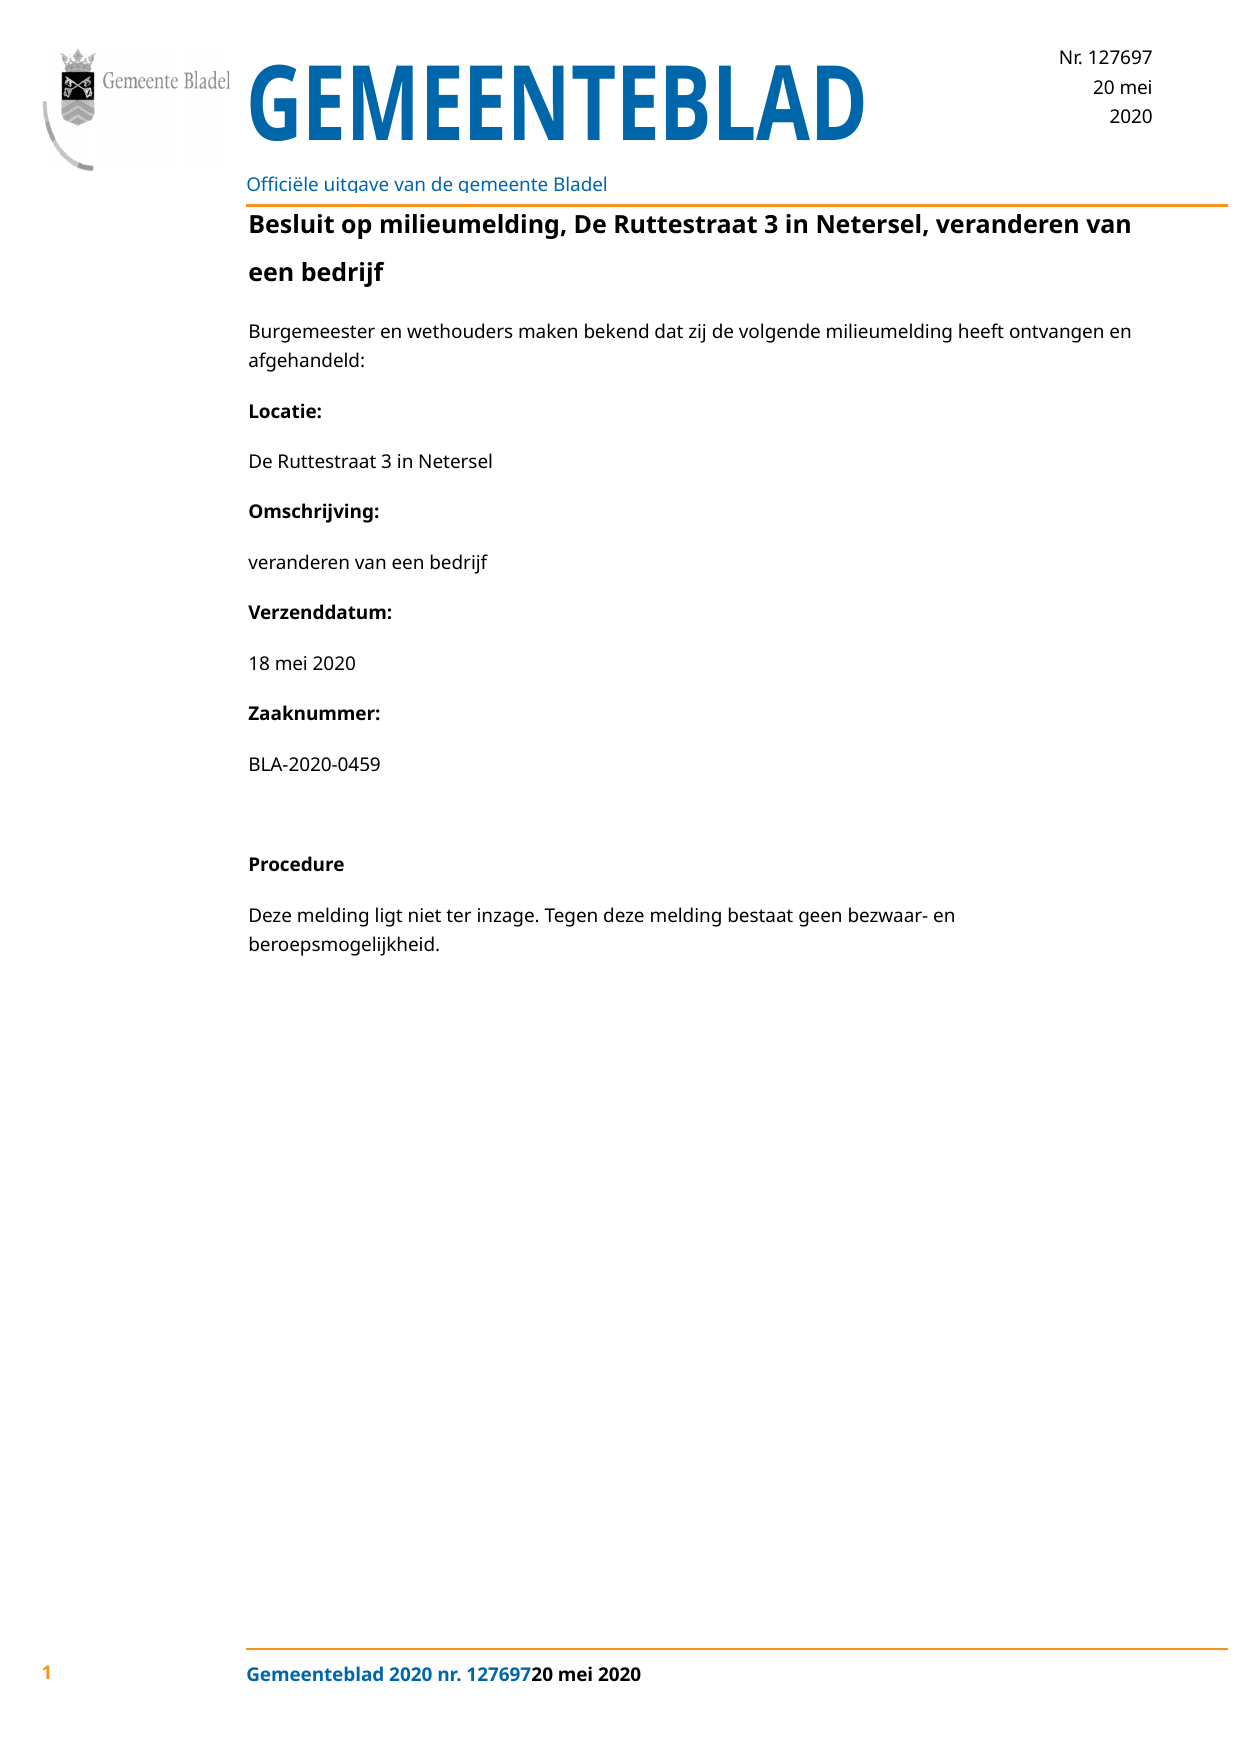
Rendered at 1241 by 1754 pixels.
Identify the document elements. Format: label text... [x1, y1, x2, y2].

text BLA-2020-0459 [248, 751, 1152, 777]
text Omschrijving: [248, 499, 1152, 524]
text Deze melding ligt niet ter inzage. Tegen deze melding bestaat geen bezwaar- en beroepsmogelijkheid. [248, 902, 1152, 957]
text Burgemeester en wethouders maken bekend dat zij de volgende milieumelding heeft ontvangen en afgehandeld: [248, 318, 1152, 373]
text Zaaknummer: [248, 700, 1152, 726]
text Besluit op milieumelding, De Ruttestraat 3 in Netersel, veranderen van een bedrijf [248, 207, 1152, 288]
picture [41, 47, 231, 172]
text 18 mei 2020 [248, 650, 1152, 676]
text Procedure [248, 852, 1152, 877]
text Locatie: [248, 398, 1152, 424]
text De Ruttestraat 3 in Netersel [248, 448, 1152, 474]
text Verzenddatum: [248, 599, 1152, 625]
text veranderen van een bedrijf [248, 549, 1152, 575]
